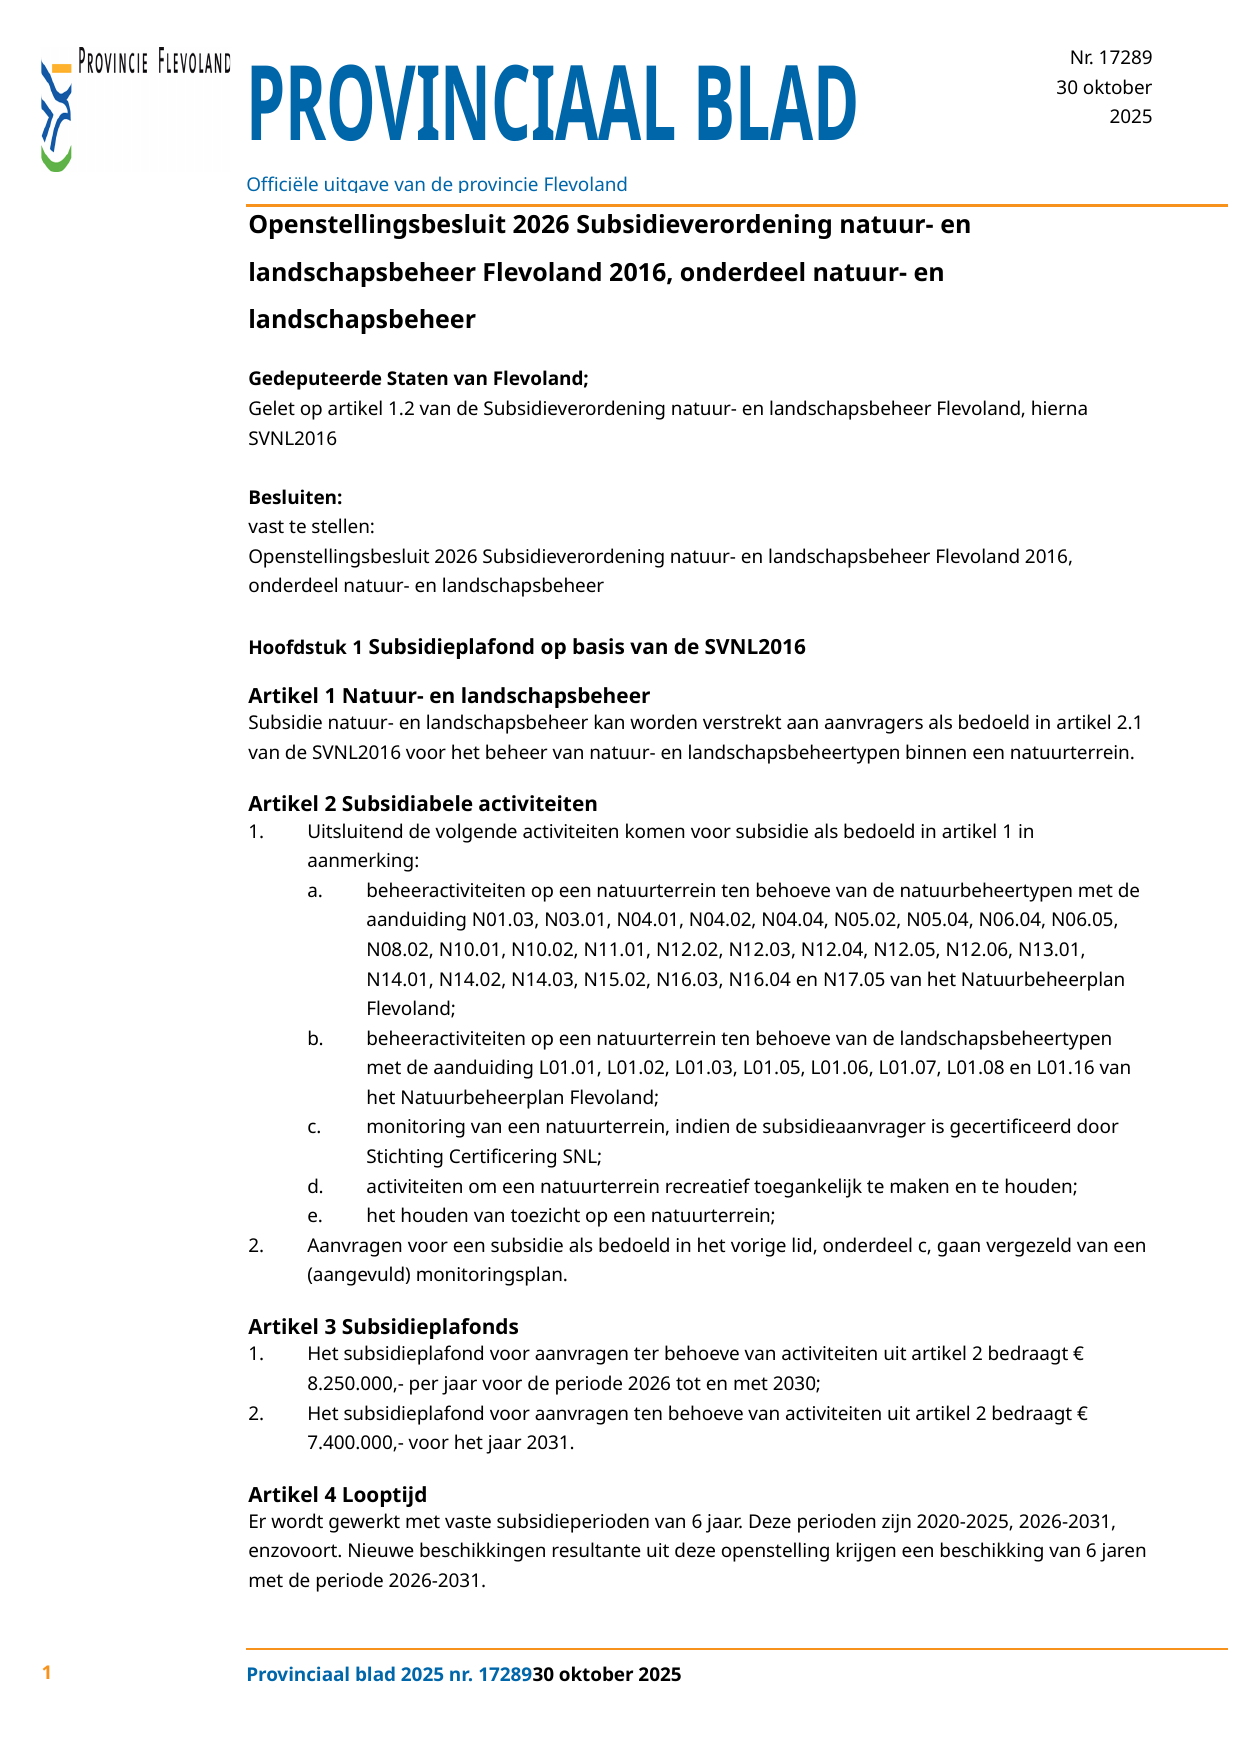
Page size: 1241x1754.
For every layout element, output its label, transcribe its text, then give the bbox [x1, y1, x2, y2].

text Artikel 2 Subsidiabele activiteiten [248, 789, 1152, 818]
list Het subsidieplafond voor aanvragen ten behoeve van activiteiten uit artikel 2 bedraagt € 7.400.000,- voor het jaar 2031. [248, 1400, 1152, 1455]
text Besluiten: [248, 484, 1152, 509]
list Aanvragen voor een subsidie als bedoeld in het vorige lid, onderdeel c, gaan vergezeld van een (aangevuld) monitoringsplan. [248, 1232, 1152, 1287]
text Gedeputeerde Staten van Flevoland; [248, 366, 1152, 391]
list Het subsidieplafond voor aanvragen ter behoeve van activiteiten uit artikel 2 bedraagt € 8.250.000,- per jaar voor de periode 2026 tot en met 2030; [248, 1341, 1152, 1396]
text Artikel 1 Natuur- en landschapsbeheer [248, 681, 1152, 709]
list beheeractiviteiten op een natuurterrein ten behoeve van de landschapsbeheertypen met de aanduiding L01.01, L01.02, L01.03, L01.05, L01.06, L01.07, L01.08 en L01.16 van het Natuurbeheerplan Flevoland; [307, 1025, 1152, 1110]
list het houden van toezicht op een natuurterrein; [307, 1202, 1152, 1228]
text Artikel 3 Subsidieplafonds [248, 1312, 1152, 1341]
picture [41, 47, 231, 172]
text Er wordt gewerkt met vaste subsidieperioden van 6 jaar. Deze perioden zijn 2020-2025, 2026-2031, enzovoort. Nieuwe beschikkingen resultante uit deze openstelling krijgen een beschikking van 6 jaren met de periode 2026-2031. [248, 1508, 1152, 1593]
list Uitsluitend de volgende activiteiten komen voor subsidie als bedoeld in artikel 1 in aanmerking: [248, 818, 1152, 873]
list activiteiten om een natuurterrein recreatief toegankelijk te maken en te houden; [307, 1173, 1152, 1199]
text Gelet op artikel 1.2 van de Subsidieverordening natuur- en landschapsbeheer Flevoland, hierna SVNL2016 [248, 395, 1152, 450]
list beheeractiviteiten op een natuurterrein ten behoeve van de natuurbeheertypen met de aanduiding N01.03, N03.01, N04.01, N04.02, N04.04, N05.02, N05.04, N06.04, N06.05, N08.02, N10.01, N10.02, N11.01, N12.02, N12.03, N12.04, N12.05, N12.06, N13.01, N14.01, N14.02, N14.03, N15.02, N16.03, N16.04 en N17.05 van het Natuurbeheerplan Flevoland; [307, 877, 1152, 1021]
text Artikel 4 Looptijd [248, 1480, 1152, 1508]
text vast te stellen: [248, 513, 1152, 539]
list monitoring van een natuurterrein, indien de subsidieaanvrager is gecertificeerd door Stichting Certificering SNL; [307, 1114, 1152, 1169]
text Openstellingsbesluit 2026 Subsidieverordening natuur- en landschapsbeheer Flevoland 2016, onderdeel natuur- en landschapsbeheer [248, 543, 1152, 598]
text Hoofdstuk 1 Subsidieplafond op basis van de SVNL2016 [248, 632, 1152, 660]
text Openstellingsbesluit 2026 Subsidieverordening natuur- en landschapsbeheer Flevoland 2016, onderdeel natuur- en landschapsbeheer [248, 207, 1152, 336]
text Subsidie natuur- en landschapsbeheer kan worden verstrekt aan aanvragers als bedoeld in artikel 2.1 van de SVNL2016 voor het beheer van natuur- en landschapsbeheertypen binnen een natuurterrein. [248, 709, 1152, 765]
